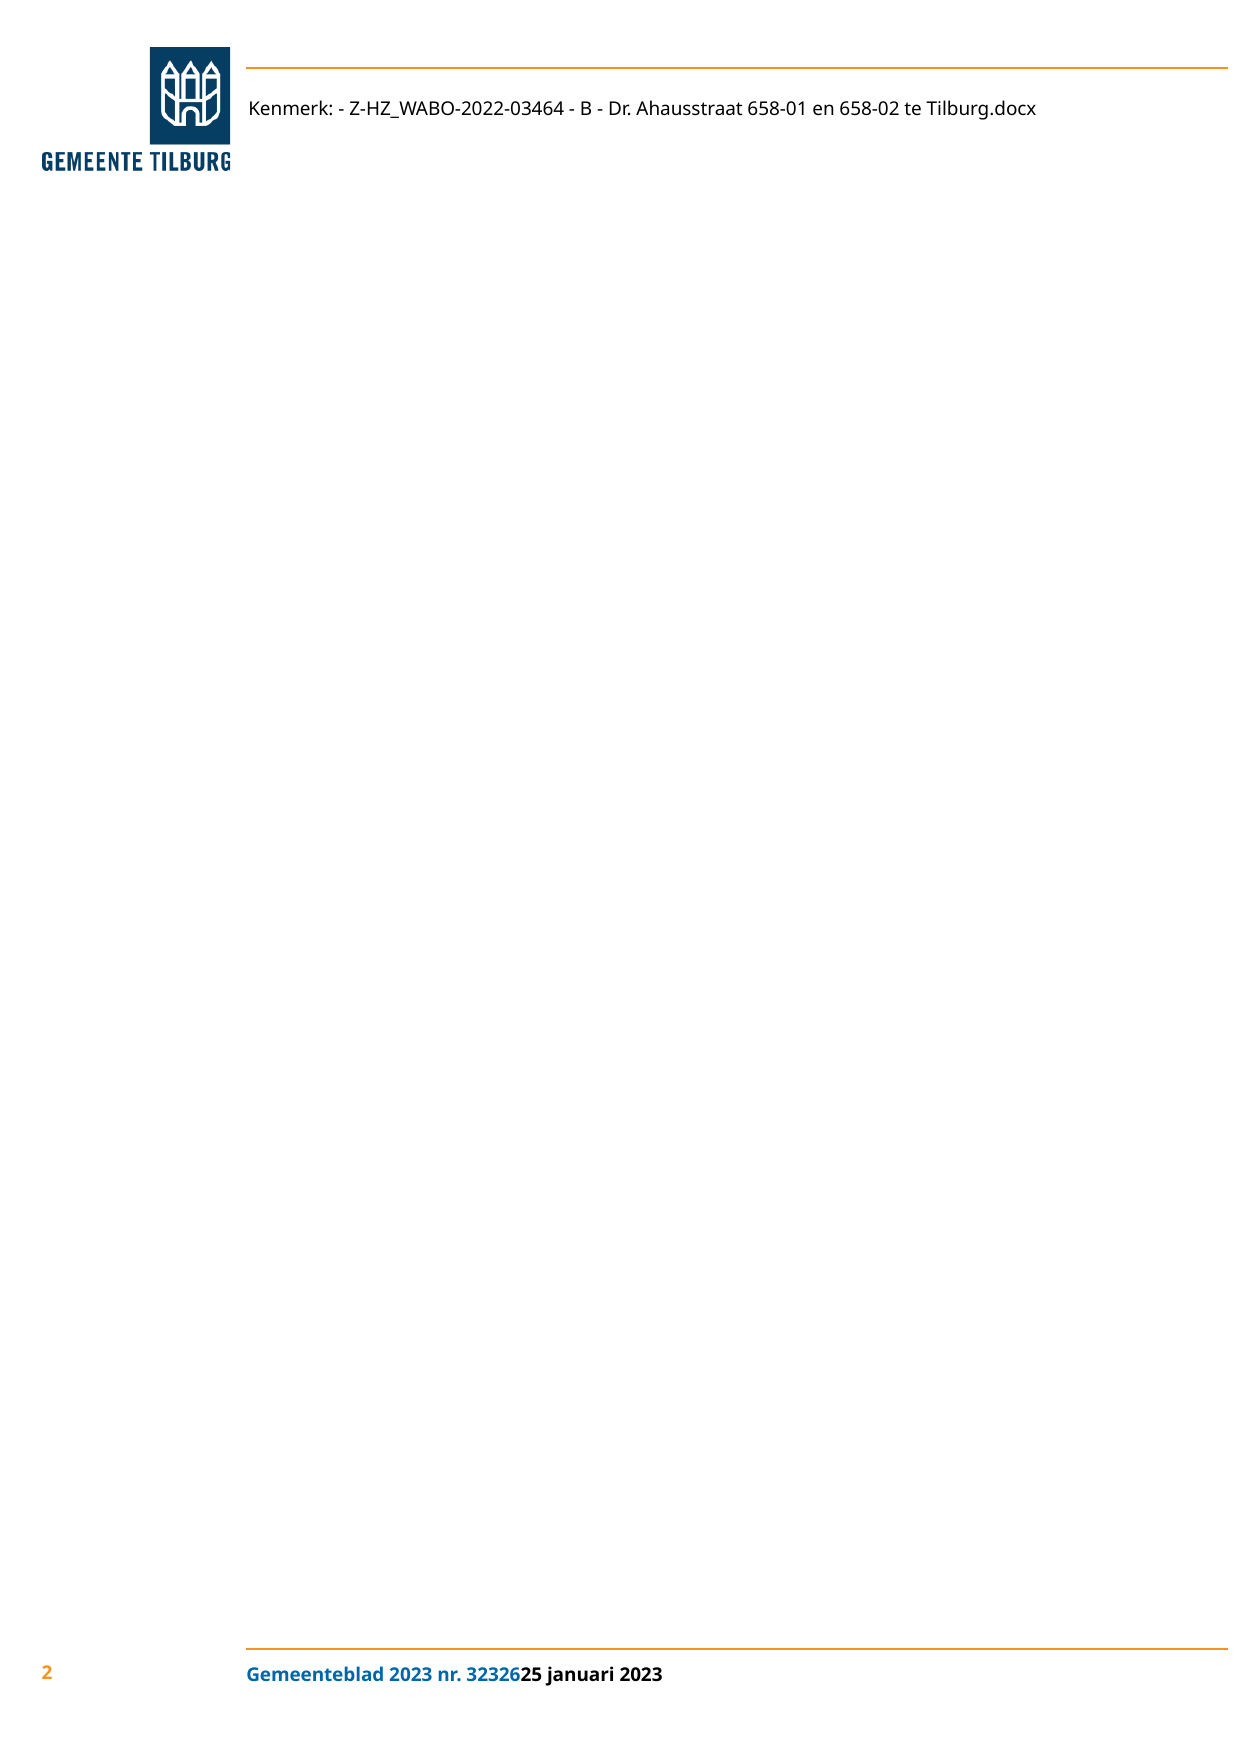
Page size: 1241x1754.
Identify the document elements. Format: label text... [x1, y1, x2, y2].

text Kenmerk: - Z-HZ_WABO-2022-03464 - B - Dr. Ahausstraat 658-01 en 658-02 te Tilburg.docx [248, 95, 1152, 121]
picture [41, 47, 231, 172]
